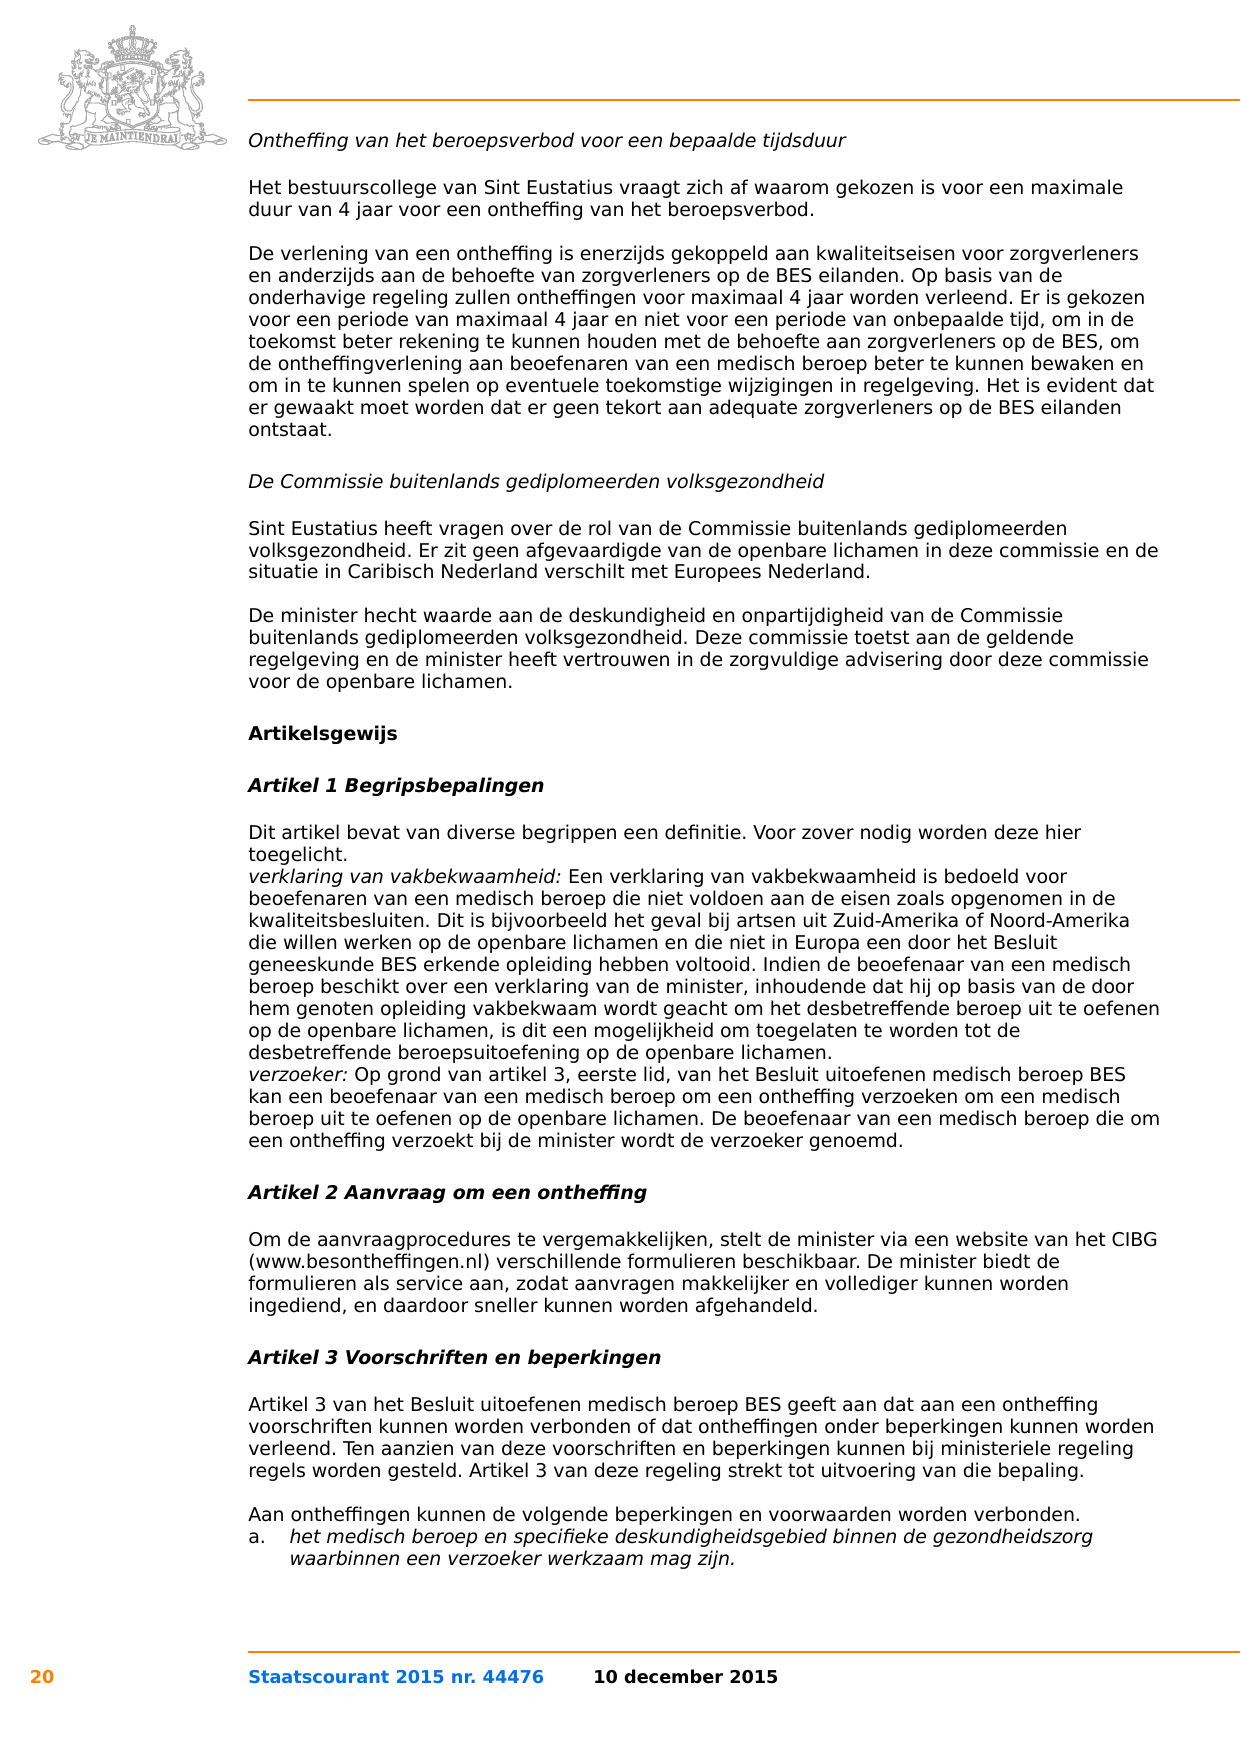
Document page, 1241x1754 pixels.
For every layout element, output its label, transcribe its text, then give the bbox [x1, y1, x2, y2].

text Om de aanvraagprocedures te vergemakkelijken, stelt de minister via een website van het CIBG (www.besontheffingen.nl) verschillende formulieren beschikbaar. De minister biedt de formulieren als service aan, zodat aanvragen makkelijker en vollediger kunnen worden ingediend, en daardoor sneller kunnen worden afgehandeld. [248, 1229, 1163, 1317]
subtitle Artikel 3 Voorschriften en beperkingen [248, 1347, 1163, 1369]
text De minister hecht waarde aan de deskundigheid en onpartijdigheid van de Commissie buitenlands gediplomeerden volksgezondheid. Deze commissie toetst aan de geldende regelgeving en de minister heeft vertrouwen in de zorgvuldige advisering door deze commissie voor de openbare lichamen. [248, 605, 1163, 693]
text Aan ontheffingen kunnen de volgende beperkingen en voorwaarden worden verbonden. [248, 1503, 1163, 1526]
picture [38, 25, 227, 150]
text Sint Eustatius heeft vragen over de rol van de Commissie buitenlands gediplomeerden volksgezondheid. Er zit geen afgevaardigde van de openbare lichamen in deze commissie en de situatie in Caribisch Nederland verschilt met Europees Nederland. [248, 517, 1163, 583]
subtitle Ontheffing van het beroepsverbod voor een bepaalde tijdsduur [248, 130, 1163, 152]
subtitle De Commissie buitenlands gediplomeerden volksgezondheid [248, 471, 1163, 492]
text Artikel 3 van het Besluit uitoefenen medisch beroep BES geeft aan dat aan een ontheffing voorschriften kunnen worden verbonden of dat ontheffingen onder beperkingen kunnen worden verleend. Ten aanzien van deze voorschriften en beperkingen kunnen bij ministeriele regeling regels worden gesteld. Artikel 3 van deze regeling strekt tot uitvoering van die bepaling. [248, 1394, 1163, 1482]
subtitle Artikel 2 Aanvraag om een ontheffing [248, 1182, 1163, 1204]
text Dit artikel bevat van diverse begrippen een definitie. Voor zover nodig worden deze hier toegelicht. [248, 822, 1163, 866]
text De verlening van een ontheffing is enerzijds gekoppeld aan kwaliteitseisen voor zorgverleners en anderzijds aan de behoefte van zorgverleners op de BES eilanden. Op basis van de onderhavige regeling zullen ontheffingen voor maximaal 4 jaar worden verleend. Er is gekozen voor een periode van maximaal 4 jaar en niet voor een periode van onbepaalde tijd, om in de toekomst beter rekening te kunnen houden met de behoefte aan zorgverleners op de BES, om de ontheffingverlening aan beoefenaren van een medisch beroep beter te kunnen bewaken en om in te kunnen spelen op eventuele toekomstige wijzigingen in regelgeving. Het is evident dat er gewaakt moet worden dat er geen tekort aan adequate zorgverleners op de BES eilanden ontstaat. [248, 243, 1163, 441]
text Het bestuurscollege van Sint Eustatius vraagt zich af waarom gekozen is voor een maximale duur van 4 jaar voor een ontheffing van het beroepsverbod. [248, 177, 1163, 221]
subtitle Artikelsgewijs [248, 723, 1163, 745]
text verklaring van vakbekwaamheid: Een verklaring van vakbekwaamheid is bedoeld voor beoefenaren van een medisch beroep die niet voldoen aan de eisen zoals opgenomen in de kwaliteitsbesluiten. Dit is bijvoorbeeld het geval bij artsen uit Zuid-Amerika of Noord-Amerika die willen werken op de openbare lichamen en die niet in Europa een door het Besluit geneeskunde BES erkende opleiding hebben voltooid. Indien de beoefenaar van een medisch beroep beschikt over een verklaring van de minister, inhoudende dat hij op basis van de door hem genoten opleiding vakbekwaam wordt geacht om het desbetreffende beroep uit te oefenen op de openbare lichamen, is dit een mogelijkheid om toegelaten te worden tot de desbetreffende beroepsuitoefening op de openbare lichamen. [248, 866, 1163, 1064]
subtitle Artikel 1 Begripsbepalingen [248, 775, 1163, 797]
text verzoeker: Op grond van artikel 3, eerste lid, van het Besluit uitoefenen medisch beroep BES kan een beoefenaar van een medisch beroep om een ontheffing verzoeken om een medisch beroep uit te oefenen op de openbare lichamen. De beoefenaar van een medisch beroep die om een ontheffing verzoekt bij de minister wordt de verzoeker genoemd. [248, 1064, 1163, 1152]
text a. het medisch beroep en specifieke deskundigheidsgebied binnen de gezondheidszorg waarbinnen een verzoeker werkzaam mag zijn. [248, 1526, 1163, 1569]
